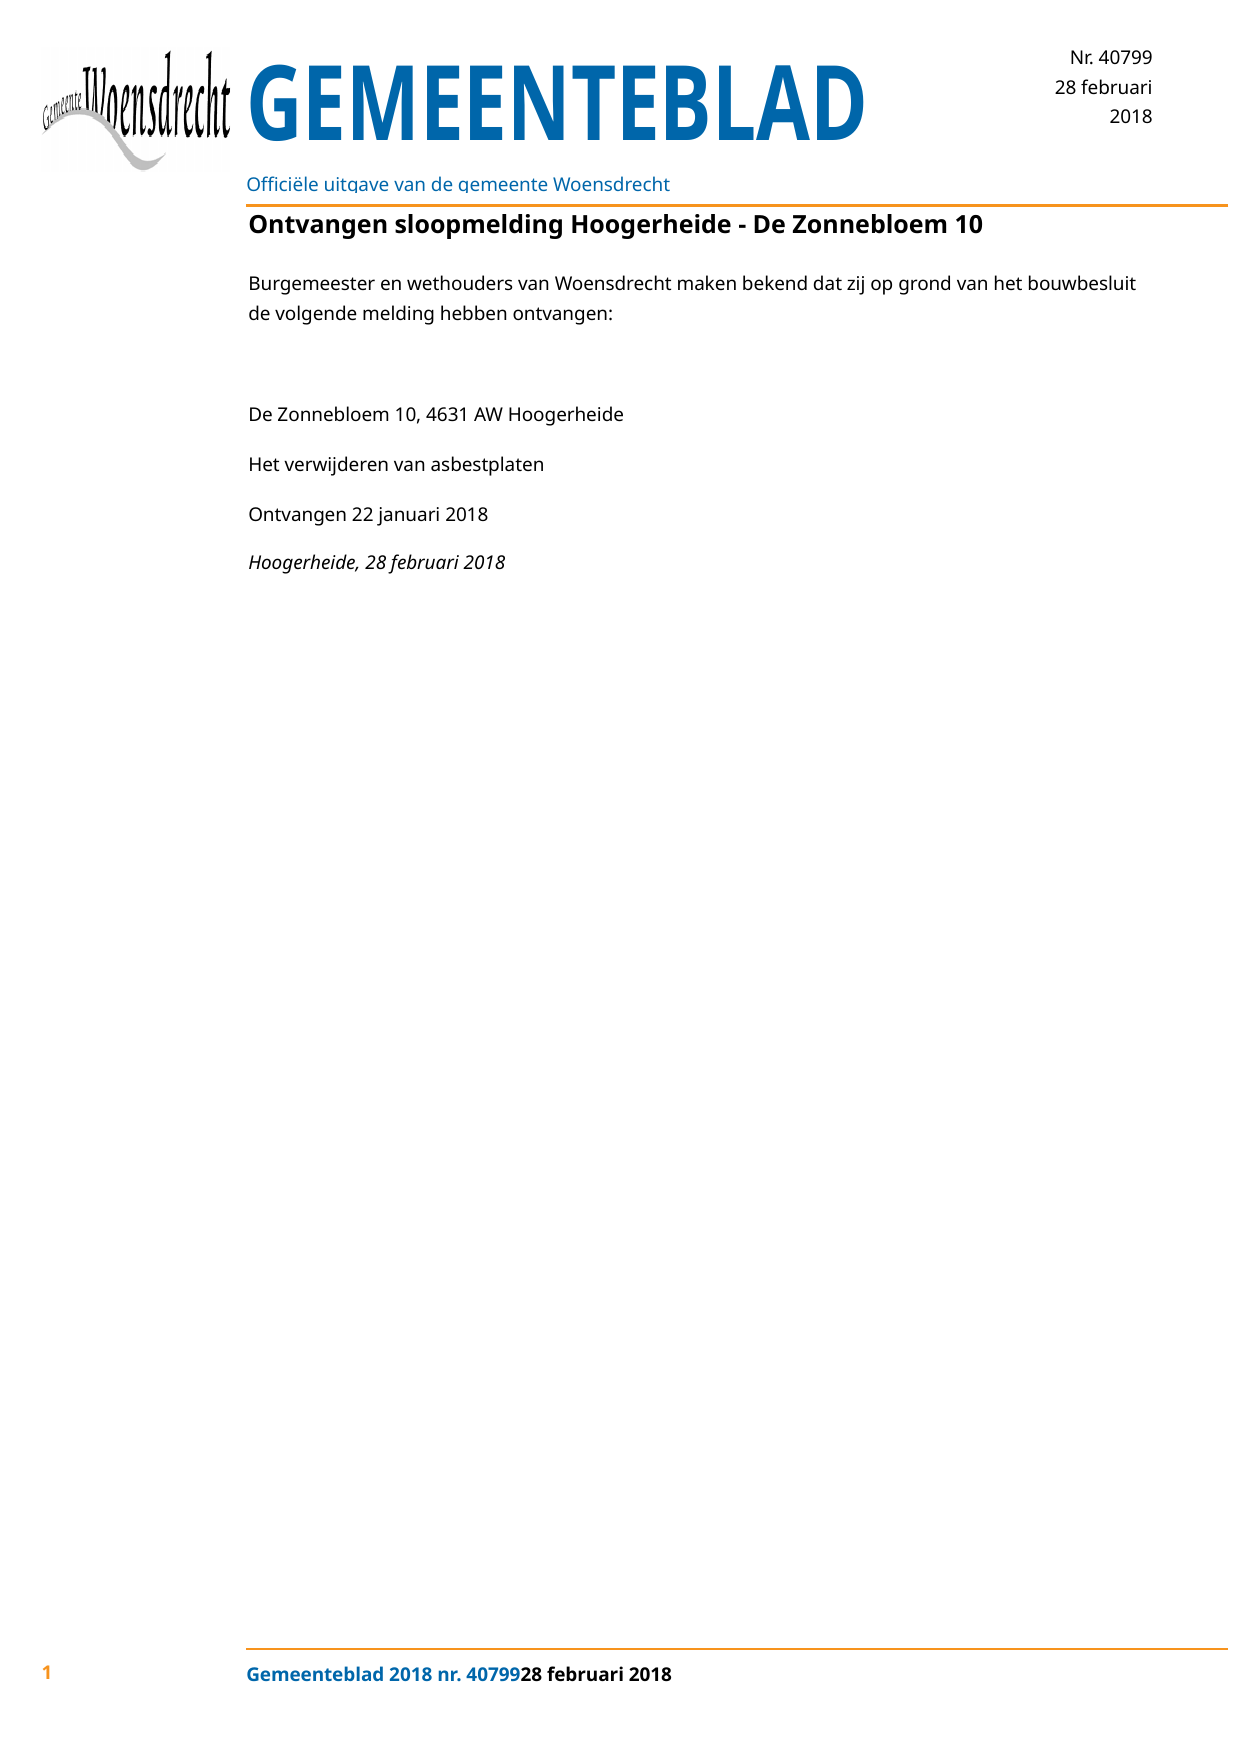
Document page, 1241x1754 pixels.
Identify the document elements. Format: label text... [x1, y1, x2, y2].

text Hoogerheide, 28 februari 2018 [248, 549, 1152, 575]
text Burgemeester en wethouders van Woensdrecht maken bekend dat zij op grond van het bouwbesluit de volgende melding hebben ontvangen: [248, 270, 1152, 326]
picture [41, 47, 231, 172]
text De Zonnebloem 10, 4631 AW Hoogerheide [248, 401, 1152, 426]
text Ontvangen sloopmelding Hoogerheide - De Zonnebloem 10 [248, 207, 1152, 241]
text Ontvangen 22 januari 2018 [248, 502, 1152, 527]
text Het verwijderen van asbestplaten [248, 451, 1152, 477]
